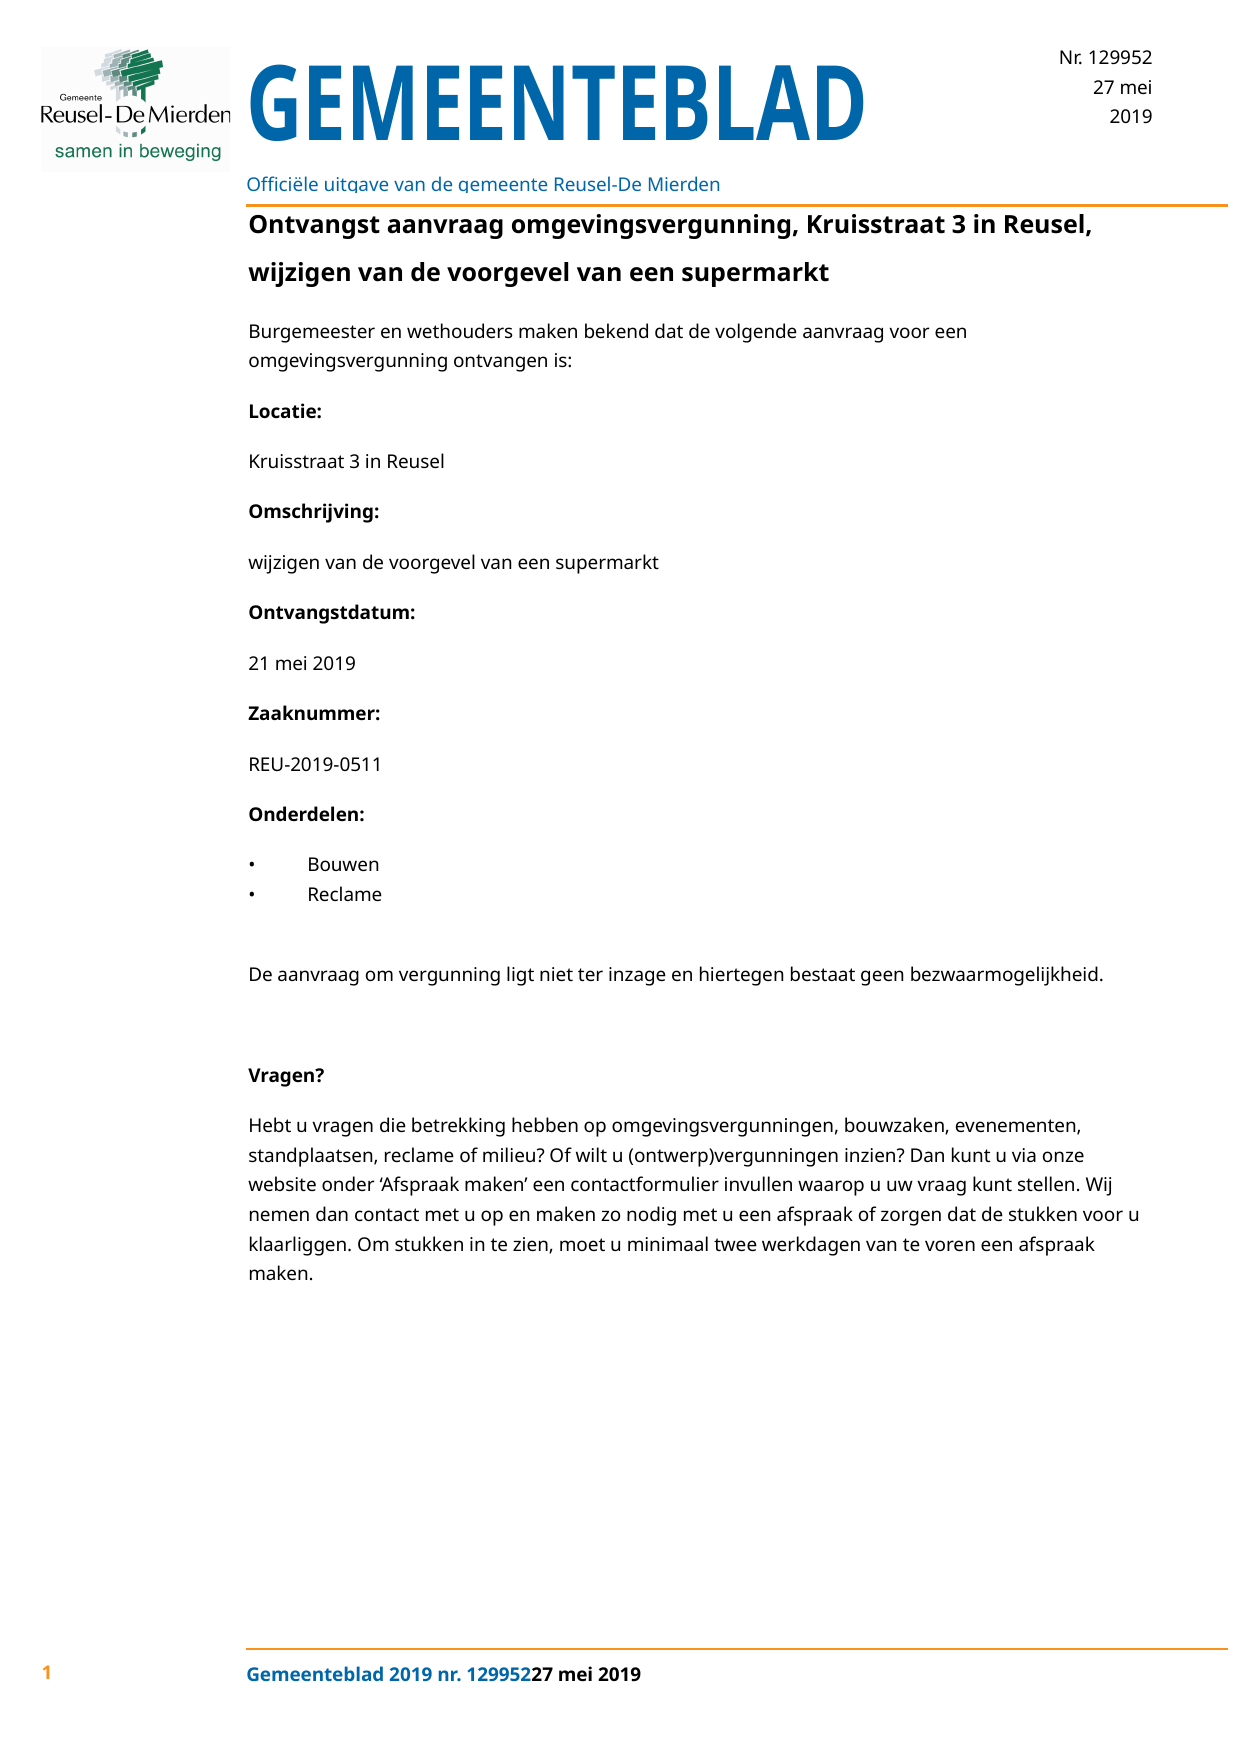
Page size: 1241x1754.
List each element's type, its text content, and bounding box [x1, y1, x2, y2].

text Burgemeester en wethouders maken bekend dat de volgende aanvraag voor een omgevingsvergunning ontvangen is: [248, 318, 1152, 373]
text De aanvraag om vergunning ligt niet ter inzage en hiertegen bestaat geen bezwaarmogelijkheid. [248, 961, 1152, 987]
text wijzigen van de voorgevel van een supermarkt [248, 549, 1152, 575]
text 21 mei 2019 [248, 650, 1152, 676]
list Bouwen [248, 852, 1152, 877]
text Hebt u vragen die betrekking hebben op omgevingsvergunningen, bouwzaken, evenementen, standplaatsen, reclame of milieu? Of wilt u (ontwerp)vergunningen inzien? Dan kunt u via onze website onder ‘Afspraak maken’ een contactformulier invullen waarop u uw vraag kunt stellen. Wij nemen dan contact met u op en maken zo nodig met u een afspraak of zorgen dat de stukken voor u klaarliggen. Om stukken in te zien, moet u minimaal twee werkdagen van te voren een afspraak maken. [248, 1112, 1152, 1286]
picture [41, 47, 231, 172]
text Locatie: [248, 398, 1152, 424]
text Zaaknummer: [248, 700, 1152, 726]
list Reclame [248, 881, 1152, 907]
text REU-2019-0511 [248, 751, 1152, 777]
text Vragen? [248, 1062, 1152, 1088]
text Ontvangstdatum: [248, 599, 1152, 625]
text Kruisstraat 3 in Reusel [248, 448, 1152, 474]
text Onderdelen: [248, 801, 1152, 827]
text Ontvangst aanvraag omgevingsvergunning, Kruisstraat 3 in Reusel, wijzigen van de voorgevel van een supermarkt [248, 207, 1152, 288]
text Omschrijving: [248, 499, 1152, 524]
